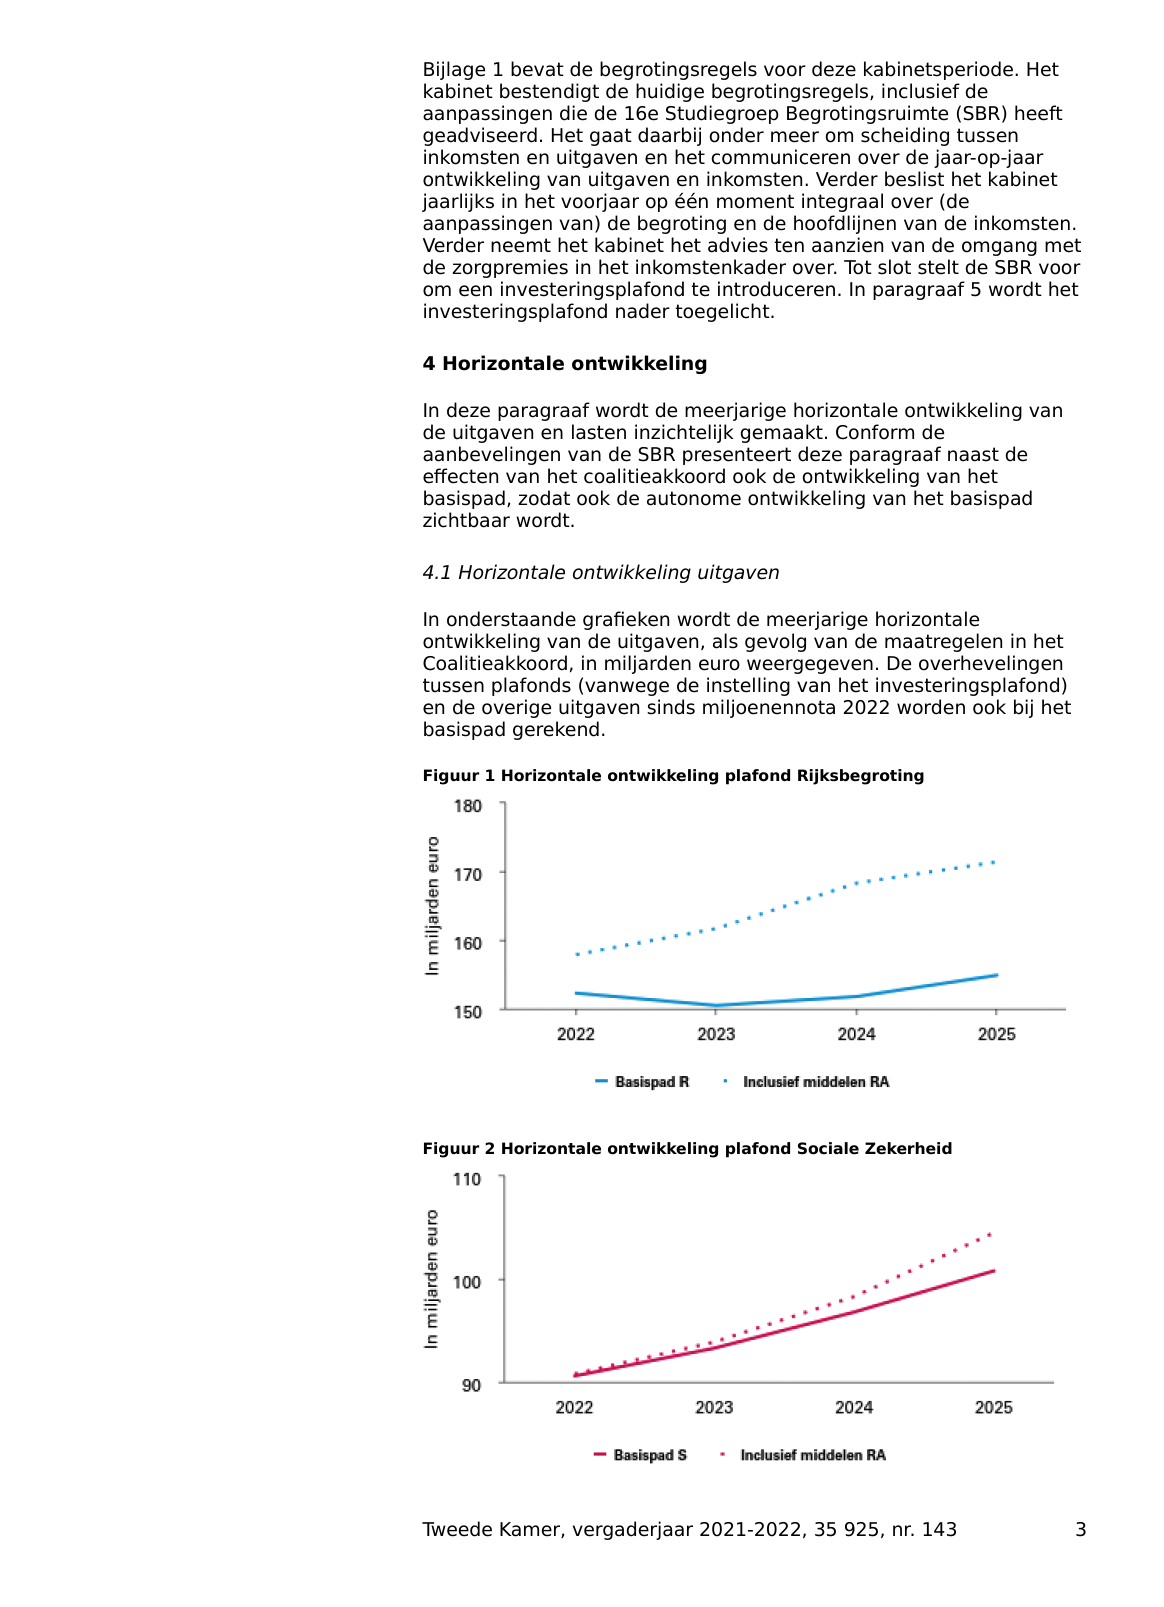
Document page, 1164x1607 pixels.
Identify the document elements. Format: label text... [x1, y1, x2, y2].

subtitle 4 Horizontale ontwikkeling [422, 353, 1087, 375]
picture [422, 796, 1067, 1092]
subtitle 4.1 Horizontale ontwikkeling uitgaven [422, 562, 1087, 584]
text In deze paragraaf wordt de meerjarige horizontale ontwikkeling van de uitgaven en lasten inzichtelijk gemaakt. Conform de aanbevelingen van de SBR presenteert deze paragraaf naast de effecten van het coalitieakkoord ook de ontwikkeling van het basispad, zodat ook de autonome ontwikkeling van het basispad zichtbaar wordt. [422, 400, 1087, 532]
text Bijlage 1 bevat de begrotingsregels voor deze kabinetsperiode. Het kabinet bestendigt de huidige begrotingsregels, inclusief de aanpassingen die de 16e Studiegroep Begrotingsruimte (SBR) heeft geadviseerd. Het gaat daarbij onder meer om scheiding tussen inkomsten en uitgaven en het communiceren over de jaar-op-jaar ontwikkeling van uitgaven en inkomsten. Verder beslist het kabinet jaarlijks in het voorjaar op één moment integraal over (de aanpassingen van) de begroting en de hoofdlijnen van de inkomsten. Verder neemt het kabinet het advies ten aanzien van de omgang met de zorgpremies in het inkomstenkader over. Tot slot stelt de SBR voor om een investeringsplafond te introduceren. In paragraaf 5 wordt het investeringsplafond nader toegelicht. [422, 59, 1087, 323]
picture [422, 1169, 1055, 1465]
text Figuur 2 Horizontale ontwikkeling plafond Sociale Zekerheid [422, 1140, 1054, 1158]
text Figuur 1 Horizontale ontwikkeling plafond Rijksbegroting [422, 767, 1066, 785]
text In onderstaande grafieken wordt de meerjarige horizontale ontwikkeling van de uitgaven, als gevolg van de maatregelen in het Coalitieakkoord, in miljarden euro weergegeven. De overhevelingen tussen plafonds (vanwege de instelling van het investeringsplafond) en de overige uitgaven sinds miljoenennota 2022 worden ook bij het basispad gerekend. [422, 609, 1087, 741]
